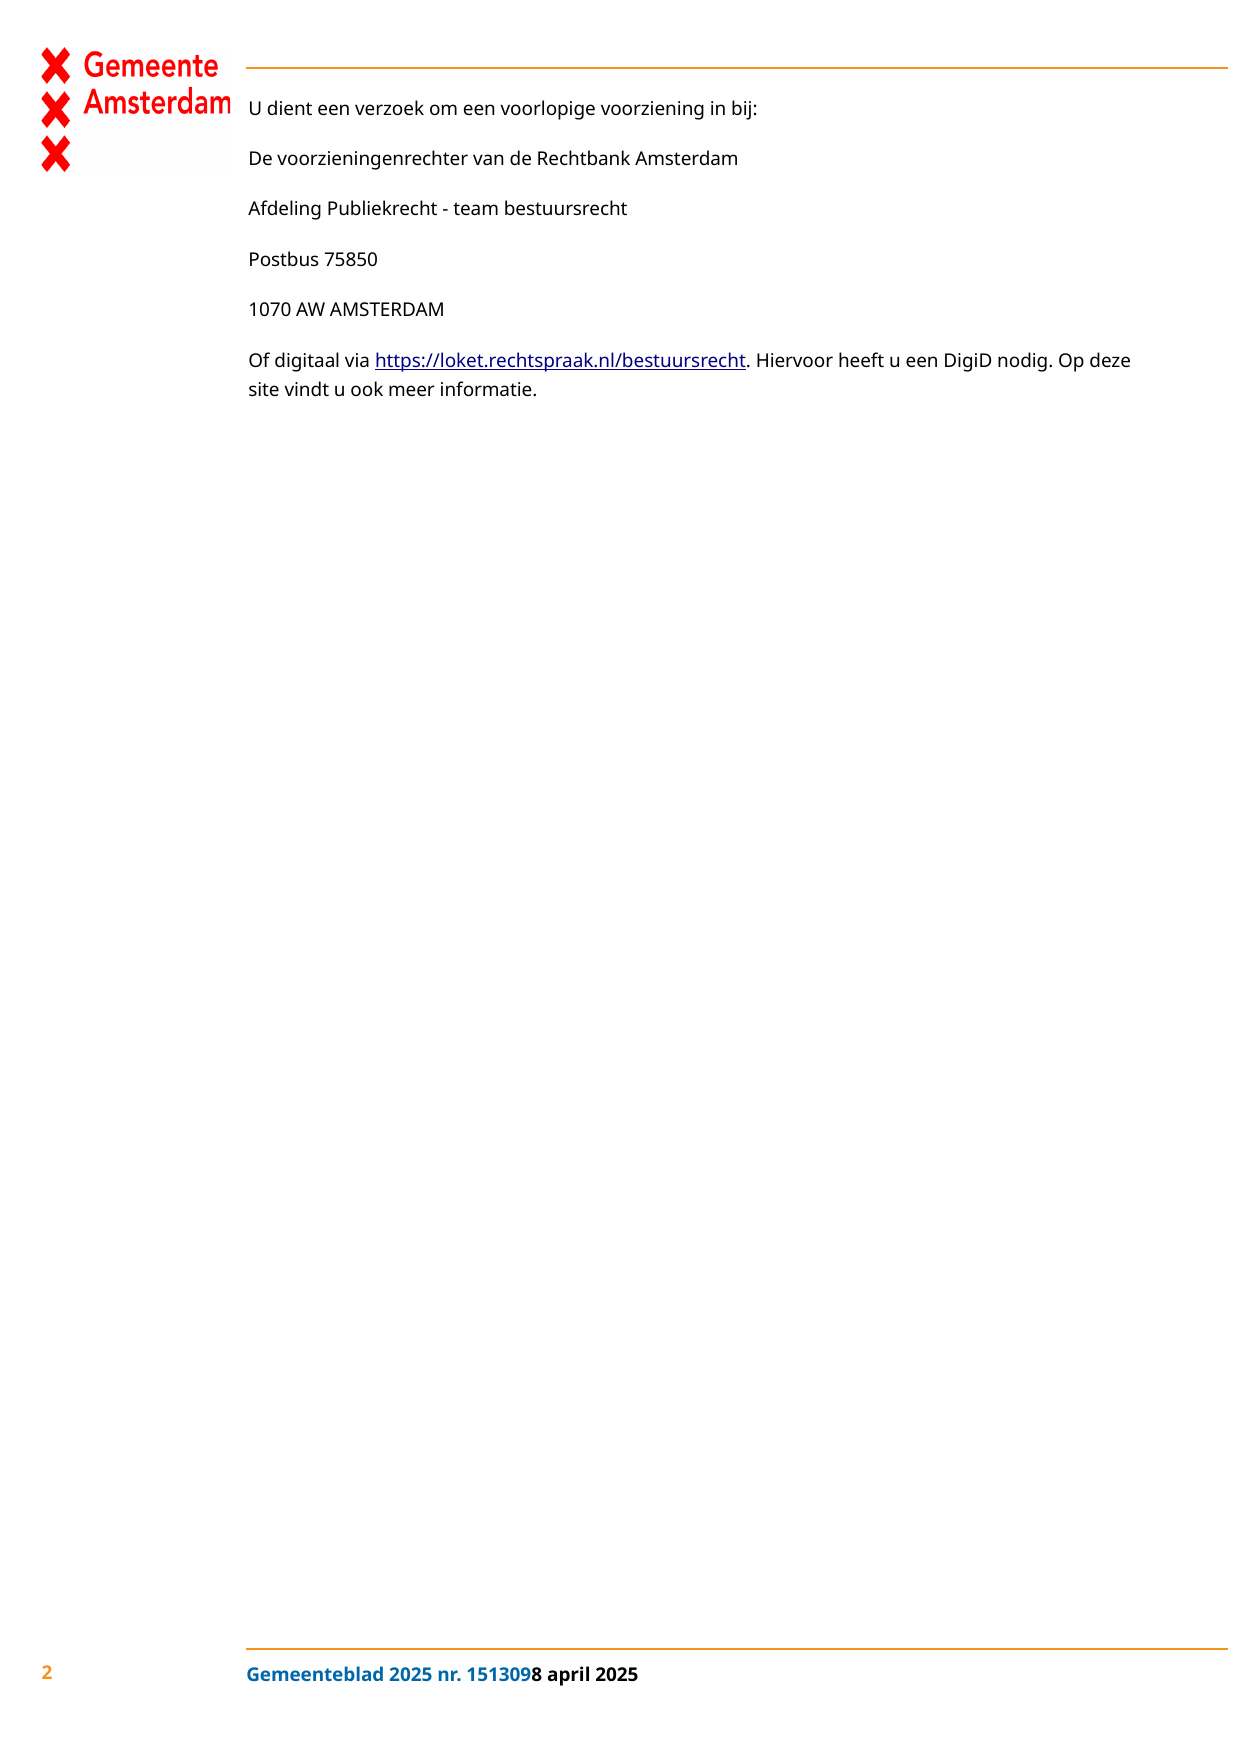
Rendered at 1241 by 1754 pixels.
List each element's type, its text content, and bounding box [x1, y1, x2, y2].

text Of digitaal via https://loket.rechtspraak.nl/bestuursrecht. Hiervoor heeft u een DigiD nodig. Op deze site vindt u ook meer informatie. [248, 347, 1152, 402]
text De voorzieningenrechter van de Rechtbank Amsterdam [248, 145, 1152, 171]
text 1070 AW AMSTERDAM [248, 296, 1152, 322]
text Afdeling Publiekrecht - team bestuursrecht [248, 196, 1152, 221]
picture [41, 47, 231, 172]
text U dient een verzoek om een voorlopige voorziening in bij: [248, 95, 1152, 121]
text Postbus 75850 [248, 246, 1152, 272]
